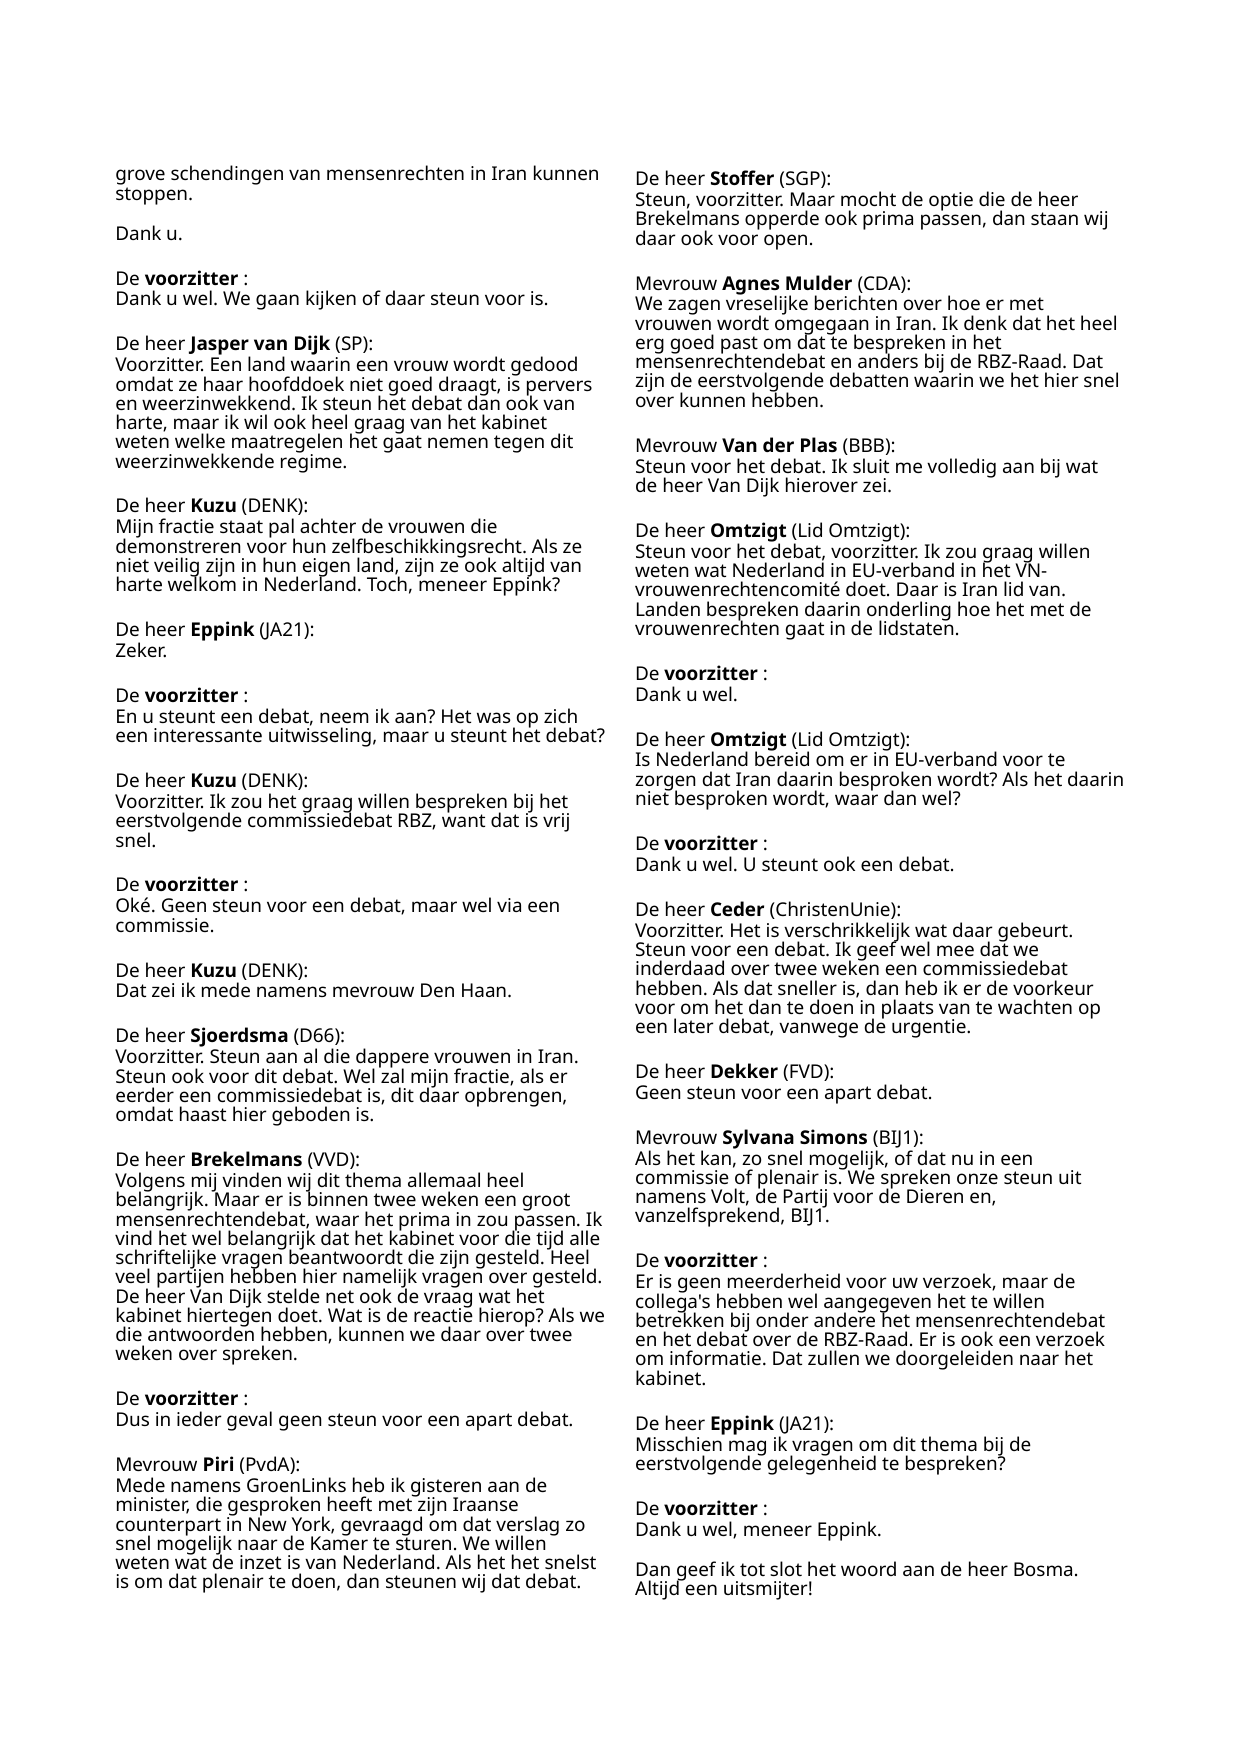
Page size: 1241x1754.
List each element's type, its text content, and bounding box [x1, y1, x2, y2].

text Mevrouw Agnes Mulder (CDA): [635, 270, 1125, 295]
text Volgens mij vinden wij dit thema allemaal heel belangrijk. Maar er is binnen twee weken een groot mensenrechtendebat, waar het prima in zou passen. Ik vind het wel belangrijk dat het kabinet voor die tijd alle schriftelijke vragen beantwoordt die zijn gesteld. Heel veel partijen hebben hier namelijk vragen over gesteld. De heer Van Dijk stelde net ook de vraag wat het kabinet hiertegen doet. Wat is de reactie hierop? Als we die antwoorden hebben, kunnen we daar over twee weken over spreken. [115, 1172, 605, 1365]
text Voorzitter. Het is verschrikkelijk wat daar gebeurt. Steun voor een debat. Ik geef wel mee dat we inderdaad over twee weken een commissiedebat hebben. Als dat sneller is, dan heb ik er de voorkeur voor om het dan te doen in plaats van te wachten op een later debat, vanwege de urgentie. [635, 922, 1125, 1037]
text Misschien mag ik vragen om dit thema bij de eerstvolgende gelegenheid te bespreken? [635, 1436, 1125, 1474]
text Oké. Geen steun voor een debat, maar wel via een commissie. [115, 897, 605, 936]
text De heer Sjoerdsma (D66): [115, 1023, 605, 1048]
text De voorzitter : [635, 660, 1125, 686]
text Zeker. [115, 642, 605, 661]
text De heer Eppink (JA21): [635, 1410, 1125, 1436]
text Dat zei ik mede namens mevrouw Den Haan. [115, 982, 605, 1002]
text De heer Kuzu (DENK): [115, 493, 605, 518]
text We zagen vreselijke berichten over hoe er met vrouwen wordt omgegaan in Iran. Ik denk dat het heel erg goed past om dat te bespreken in het mensenrechtendebat en anders bij de RBZ-Raad. Dat zijn de eerstvolgende debatten waarin we het hier snel over kunnen hebben. [635, 295, 1125, 411]
text Mijn fractie staat pal achter de vrouwen die demonstreren voor hun zelfbeschikkingsrecht. Als ze niet veilig zijn in hun eigen land, zijn ze ook altijd van harte welkom in Nederland. Toch, meneer Eppink? [115, 518, 605, 596]
text Is Nederland bereid om er in EU-verband voor te zorgen dat Iran daarin besproken wordt? Als het daarin niet besproken wordt, waar dan wel? [635, 751, 1125, 809]
text De heer Brekelmans (VVD): [115, 1146, 605, 1172]
text De voorzitter : [115, 1386, 605, 1411]
text Steun voor het debat. Ik sluit me volledig aan bij wat de heer Van Dijk hierover zei. [635, 458, 1125, 496]
text De heer Kuzu (DENK): [115, 957, 605, 982]
text De voorzitter : [635, 1495, 1125, 1521]
text De heer Omtzigt (Lid Omtzigt): [635, 726, 1125, 751]
text Er is geen meerderheid voor uw verzoek, maar de collega's hebben wel aangegeven het te willen betrekken bij onder andere het mensenrechtendebat en het debat over de RBZ-Raad. Er is ook een verzoek om informatie. Dat zullen we doorgeleiden naar het kabinet. [635, 1273, 1125, 1389]
text Geen steun voor een apart debat. [635, 1084, 1125, 1103]
text De heer Eppink (JA21): [115, 616, 605, 642]
text De voorzitter : [635, 830, 1125, 856]
text De voorzitter : [115, 682, 605, 708]
text En u steunt een debat, neem ik aan? Het was op zich een interessante uitwisseling, maar u steunt het debat? [115, 708, 605, 746]
text Dank u wel, meneer Eppink. [635, 1521, 1125, 1540]
text Voorzitter. Steun aan al die dappere vrouwen in Iran. Steun ook voor dit debat. Wel zal mijn fractie, als er eerder een commissiedebat is, dit daar opbrengen, omdat haast hier geboden is. [115, 1048, 605, 1125]
text Mevrouw Sylvana Simons (BIJ1): [635, 1124, 1125, 1150]
text Dank u. [115, 224, 605, 244]
text Dan geef ik tot slot het woord aan de heer Bosma. Altijd een uitsmijter! [635, 1561, 1125, 1599]
text De voorzitter : [115, 265, 605, 290]
text De heer Dekker (FVD): [635, 1058, 1125, 1084]
text De heer Kuzu (DENK): [115, 767, 605, 793]
text Dank u wel. [635, 686, 1125, 705]
text De heer Stoffer (SGP): [635, 165, 1125, 191]
text grove schendingen van mensenrechten in Iran kunnen stoppen. [115, 165, 605, 204]
text Mede namens GroenLinks heb ik gisteren aan de minister, die gesproken heeft met zijn Iraanse counterpart in New York, gevraagd om dat verslag zo snel mogelijk naar de Kamer te sturen. We willen weten wat de inzet is van Nederland. Als het het snelst is om dat plenair te doen, dan steunen wij dat debat. [115, 1477, 605, 1593]
text De heer Jasper van Dijk (SP): [115, 331, 605, 356]
text Dank u wel. We gaan kijken of daar steun voor is. [115, 290, 605, 310]
text Dus in ieder geval geen steun voor een apart debat. [115, 1411, 605, 1431]
text Steun, voorzitter. Maar mocht de optie die de heer Brekelmans opperde ook prima passen, dan staan wij daar ook voor open. [635, 191, 1125, 249]
text Voorzitter. Ik zou het graag willen bespreken bij het eerstvolgende commissiedebat RBZ, want dat is vrij snel. [115, 793, 605, 851]
text Mevrouw Van der Plas (BBB): [635, 432, 1125, 458]
text De voorzitter : [635, 1248, 1125, 1273]
text De heer Ceder (ChristenUnie): [635, 896, 1125, 922]
text Dank u wel. U steunt ook een debat. [635, 856, 1125, 875]
text Als het kan, zo snel mogelijk, of dat nu in een commissie of plenair is. We spreken onze steun uit namens Volt, de Partij voor de Dieren en, vanzelfsprekend, BIJ1. [635, 1150, 1125, 1227]
text Voorzitter. Een land waarin een vrouw wordt gedood omdat ze haar hoofddoek niet goed draagt, is pervers en weerzinwekkend. Ik steun het debat dan ook van harte, maar ik wil ook heel graag van het kabinet weten welke maatregelen het gaat nemen tegen dit weerzinwekkende regime. [115, 356, 605, 472]
text De heer Omtzigt (Lid Omtzigt): [635, 517, 1125, 543]
text Mevrouw Piri (PvdA): [115, 1451, 605, 1477]
text Steun voor het debat, voorzitter. Ik zou graag willen weten wat Nederland in EU-verband in het VN-vrouwenrechtencomité doet. Daar is Iran lid van. Landen bespreken daarin onderling hoe het met de vrouwenrechten gaat in de lidstaten. [635, 543, 1125, 639]
text De voorzitter : [115, 872, 605, 897]
